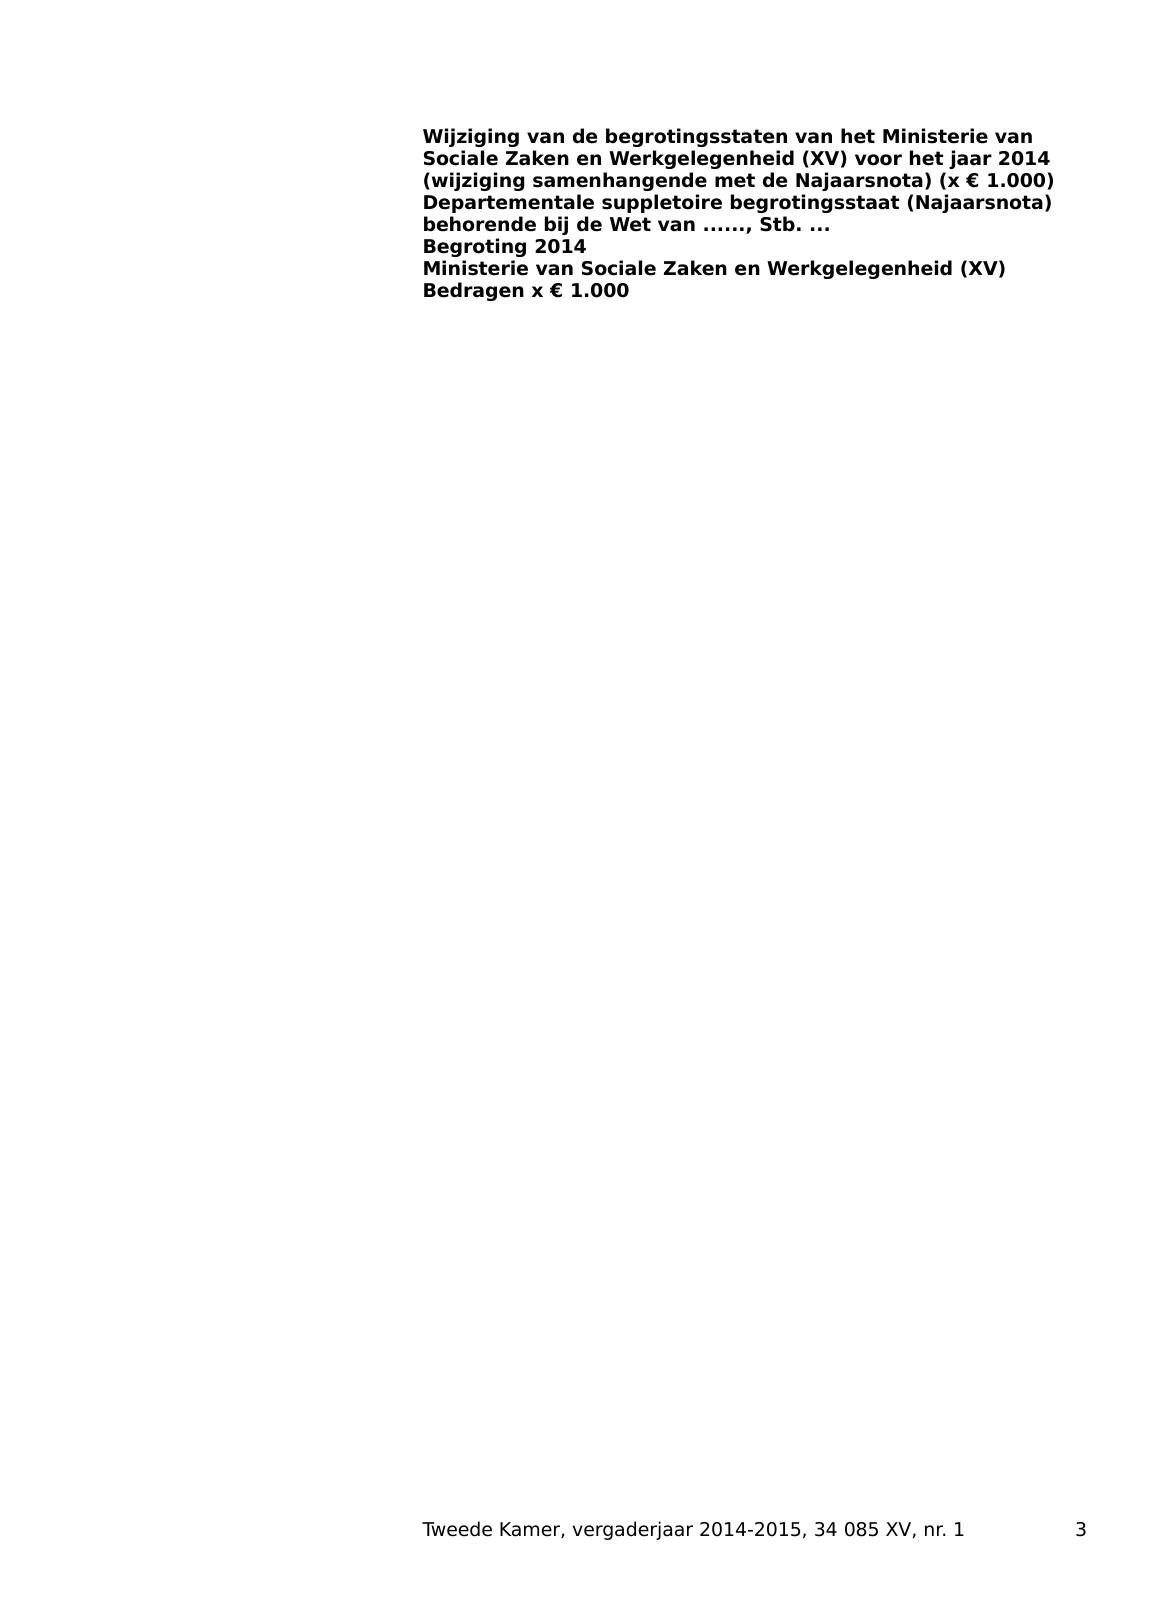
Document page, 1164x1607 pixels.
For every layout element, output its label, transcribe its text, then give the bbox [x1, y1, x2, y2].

text Bedragen x € 1.000 [422, 279, 1087, 301]
text Wijziging van de begrotingsstaten van het Ministerie van Sociale Zaken en Werkgelegenheid (XV) voor het jaar 2014 (wijziging samenhangende met de Najaarsnota) (x € 1.000) [422, 126, 1087, 192]
text Begroting 2014 [422, 236, 1087, 257]
text Ministerie van Sociale Zaken en Werkgelegenheid (XV) [422, 257, 1087, 279]
text Departementale suppletoire begrotingsstaat (Najaarsnota) behorende bij de Wet van ......, Stb. ... [422, 192, 1087, 236]
